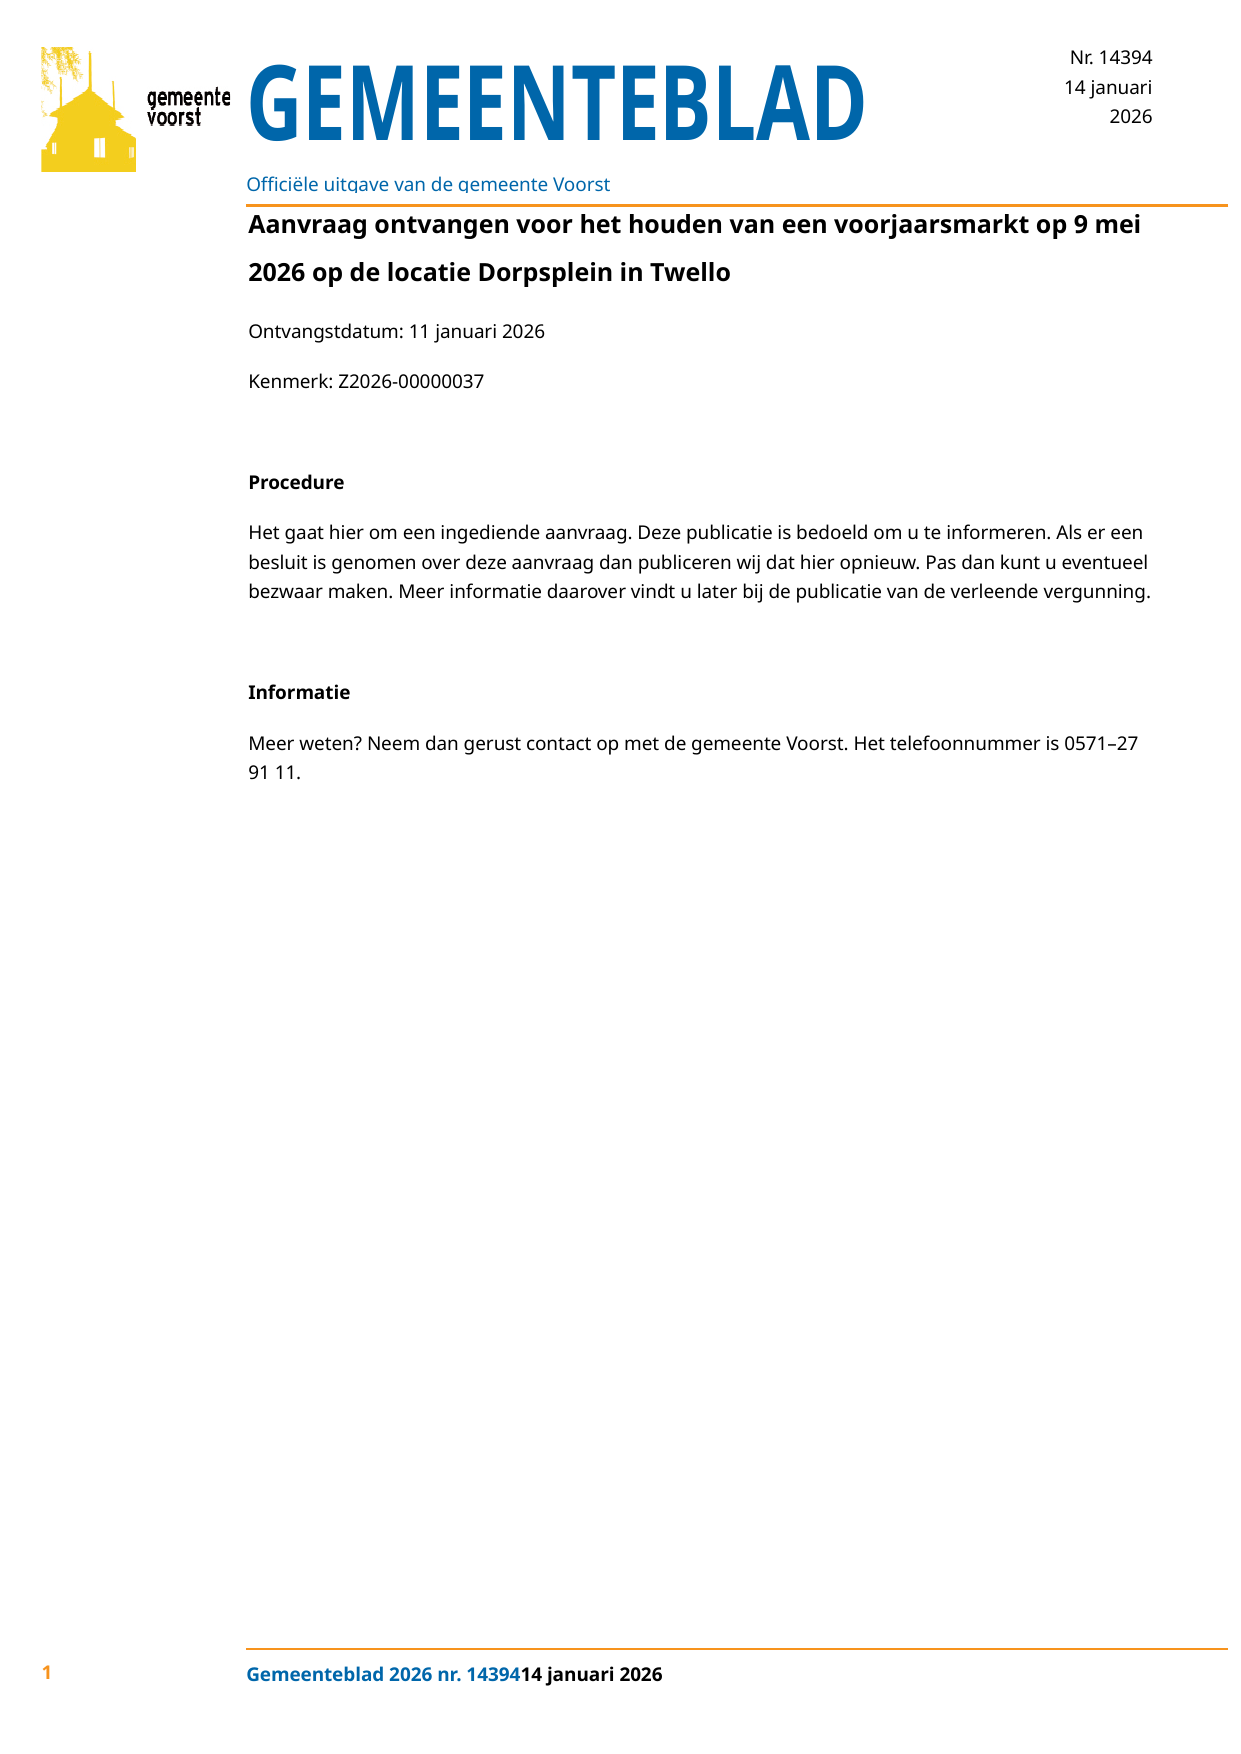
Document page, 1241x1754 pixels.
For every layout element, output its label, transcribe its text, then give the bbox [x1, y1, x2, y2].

text Procedure [248, 469, 1152, 495]
text Het gaat hier om een ingediende aanvraag. Deze publicatie is bedoeld om u te informeren. Als er een besluit is genomen over deze aanvraag dan publiceren wij dat hier opnieuw. Pas dan kunt u eventueel bezwaar maken. Meer informatie daarover vindt u later bij de publicatie van de verleende vergunning. [248, 519, 1152, 604]
text Aanvraag ontvangen voor het houden van een voorjaarsmarkt op 9 mei 2026 op de locatie Dorpsplein in Twello [248, 207, 1152, 288]
text Kenmerk: Z2026-00000037 [248, 368, 1152, 394]
text Ontvangstdatum: 11 januari 2026 [248, 318, 1152, 344]
picture [41, 47, 231, 172]
text Informatie [248, 679, 1152, 705]
text Meer weten? Neem dan gerust contact op met de gemeente Voorst. Het telefoonnummer is 0571–27 91 11. [248, 730, 1152, 785]
